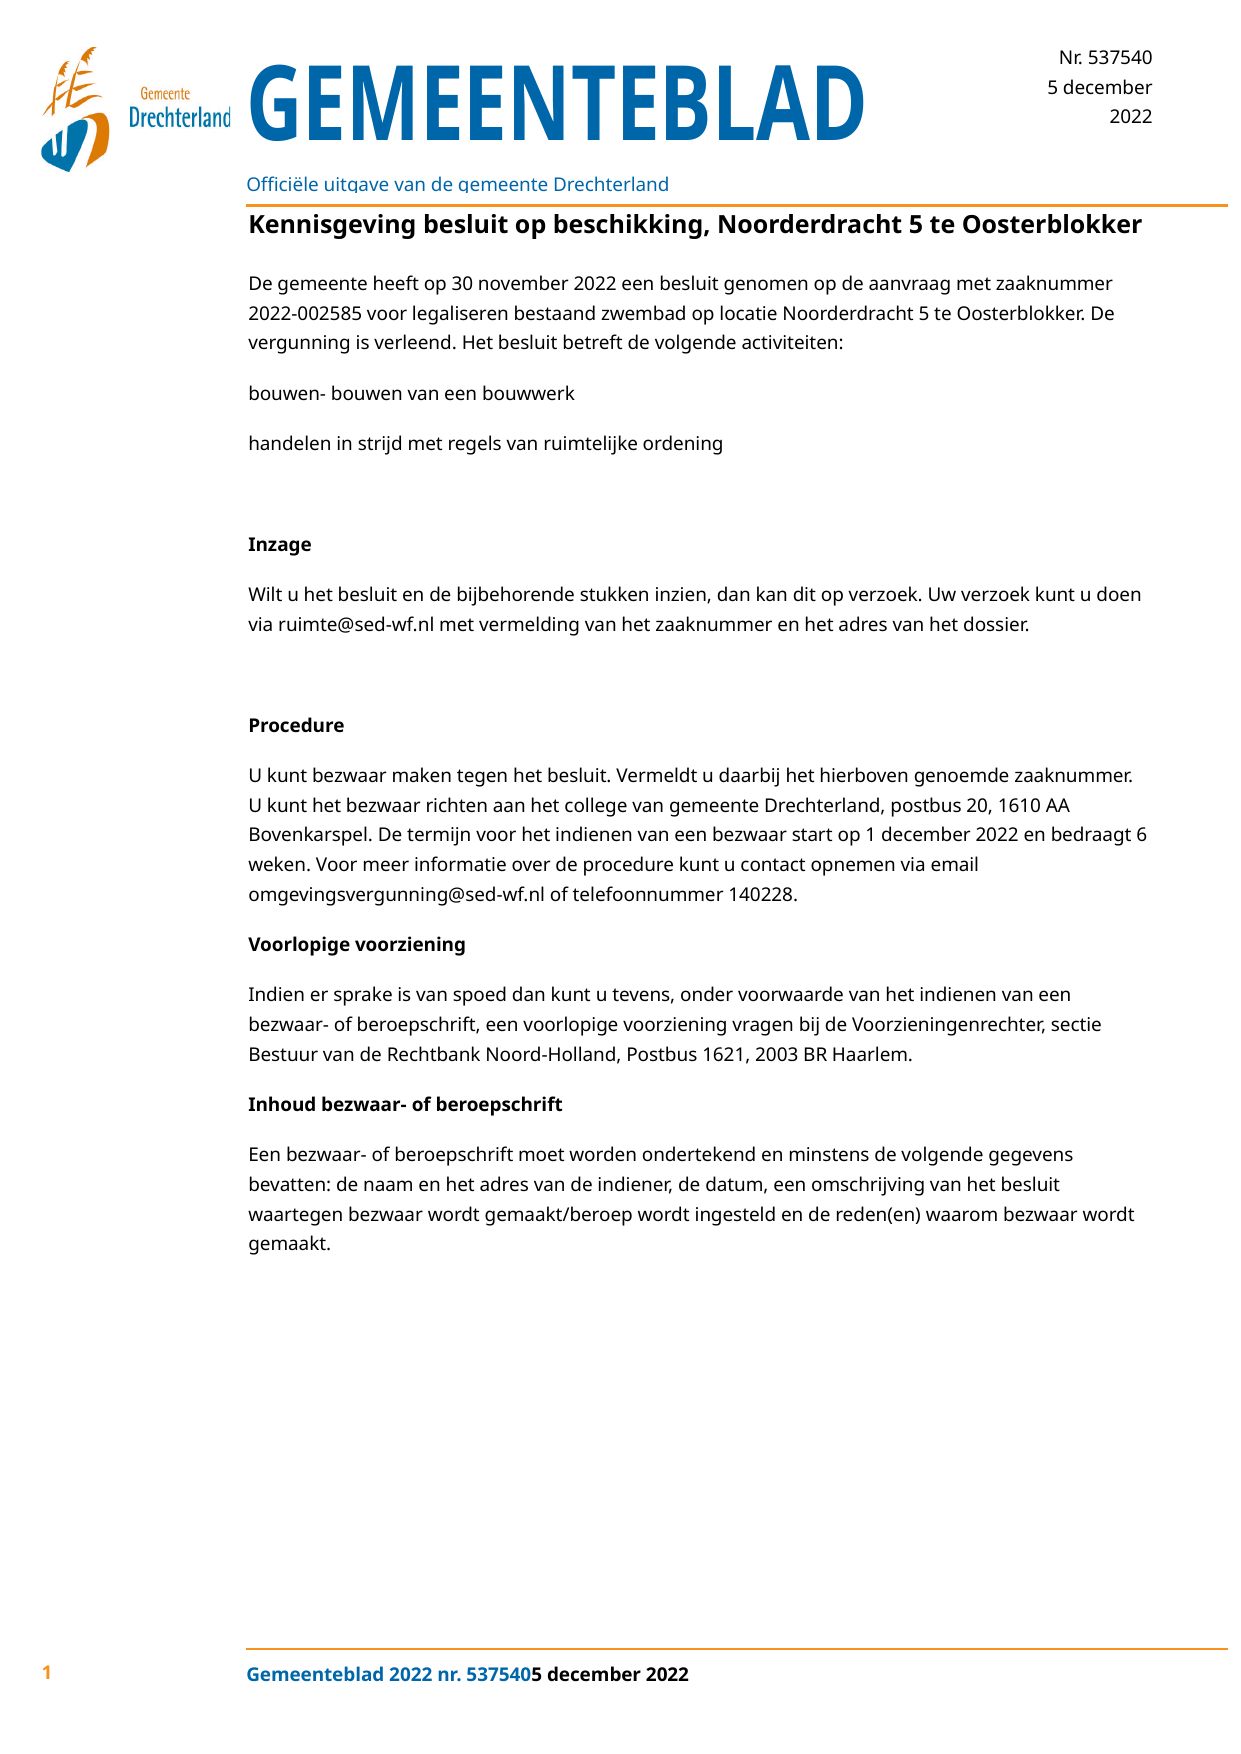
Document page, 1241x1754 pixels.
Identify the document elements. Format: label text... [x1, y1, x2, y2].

text De gemeente heeft op 30 november 2022 een besluit genomen op de aanvraag met zaaknummer 2022-002585 voor legaliseren bestaand zwembad op locatie Noorderdracht 5 te Oosterblokker. De vergunning is verleend. Het besluit betreft de volgende activiteiten: [248, 270, 1152, 355]
text bouwen- bouwen van een bouwwerk [248, 380, 1152, 406]
text handelen in strijd met regels van ruimtelijke ordening [248, 430, 1152, 456]
text Procedure [248, 712, 1152, 738]
text Indien er sprake is van spoed dan kunt u tevens, onder voorwaarde van het indienen van een bezwaar- of beroepschrift, een voorlopige voorziening vragen bij de Voorzieningenrechter, sectie Bestuur van de Rechtbank Noord-Holland, Postbus 1621, 2003 BR Haarlem. [248, 982, 1152, 1066]
text Wilt u het besluit en de bijbehorende stukken inzien, dan kan dit op verzoek. Uw verzoek kunt u doen via ruimte@sed-wf.nl met vermelding van het zaaknummer en het adres van het dossier. [248, 582, 1152, 637]
text Voorlopige voorziening [248, 931, 1152, 957]
picture [226, 115, 231, 124]
picture [41, 47, 231, 172]
text U kunt bezwaar maken tegen het besluit. Vermeldt u daarbij het hierboven genoemde zaaknummer. U kunt het bezwaar richten aan het college van gemeente Drechterland, postbus 20, 1610 AA Bovenkarspel. De termijn voor het indienen van een bezwaar start op 1 december 2022 en bedraagt 6 weken. Voor meer informatie over de procedure kunt u contact opnemen via email omgevingsvergunning@sed-wf.nl of telefoonnummer 140228. [248, 762, 1152, 906]
text Inhoud bezwaar- of beroepschrift [248, 1091, 1152, 1117]
text Inzage [248, 531, 1152, 557]
picture [41, 158, 64, 172]
text Kennisgeving besluit op beschikking, Noorderdracht 5 te Oosterblokker [248, 207, 1152, 241]
text Een bezwaar- of beroepschrift moet worden ondertekend en minstens de volgende gegevens bevatten: de naam en het adres van de indiener, de datum, een omschrijving van het besluit waartegen bezwaar wordt gemaakt/beroep wordt ingesteld en de reden(en) waarom bezwaar wordt gemaakt. [248, 1142, 1152, 1256]
